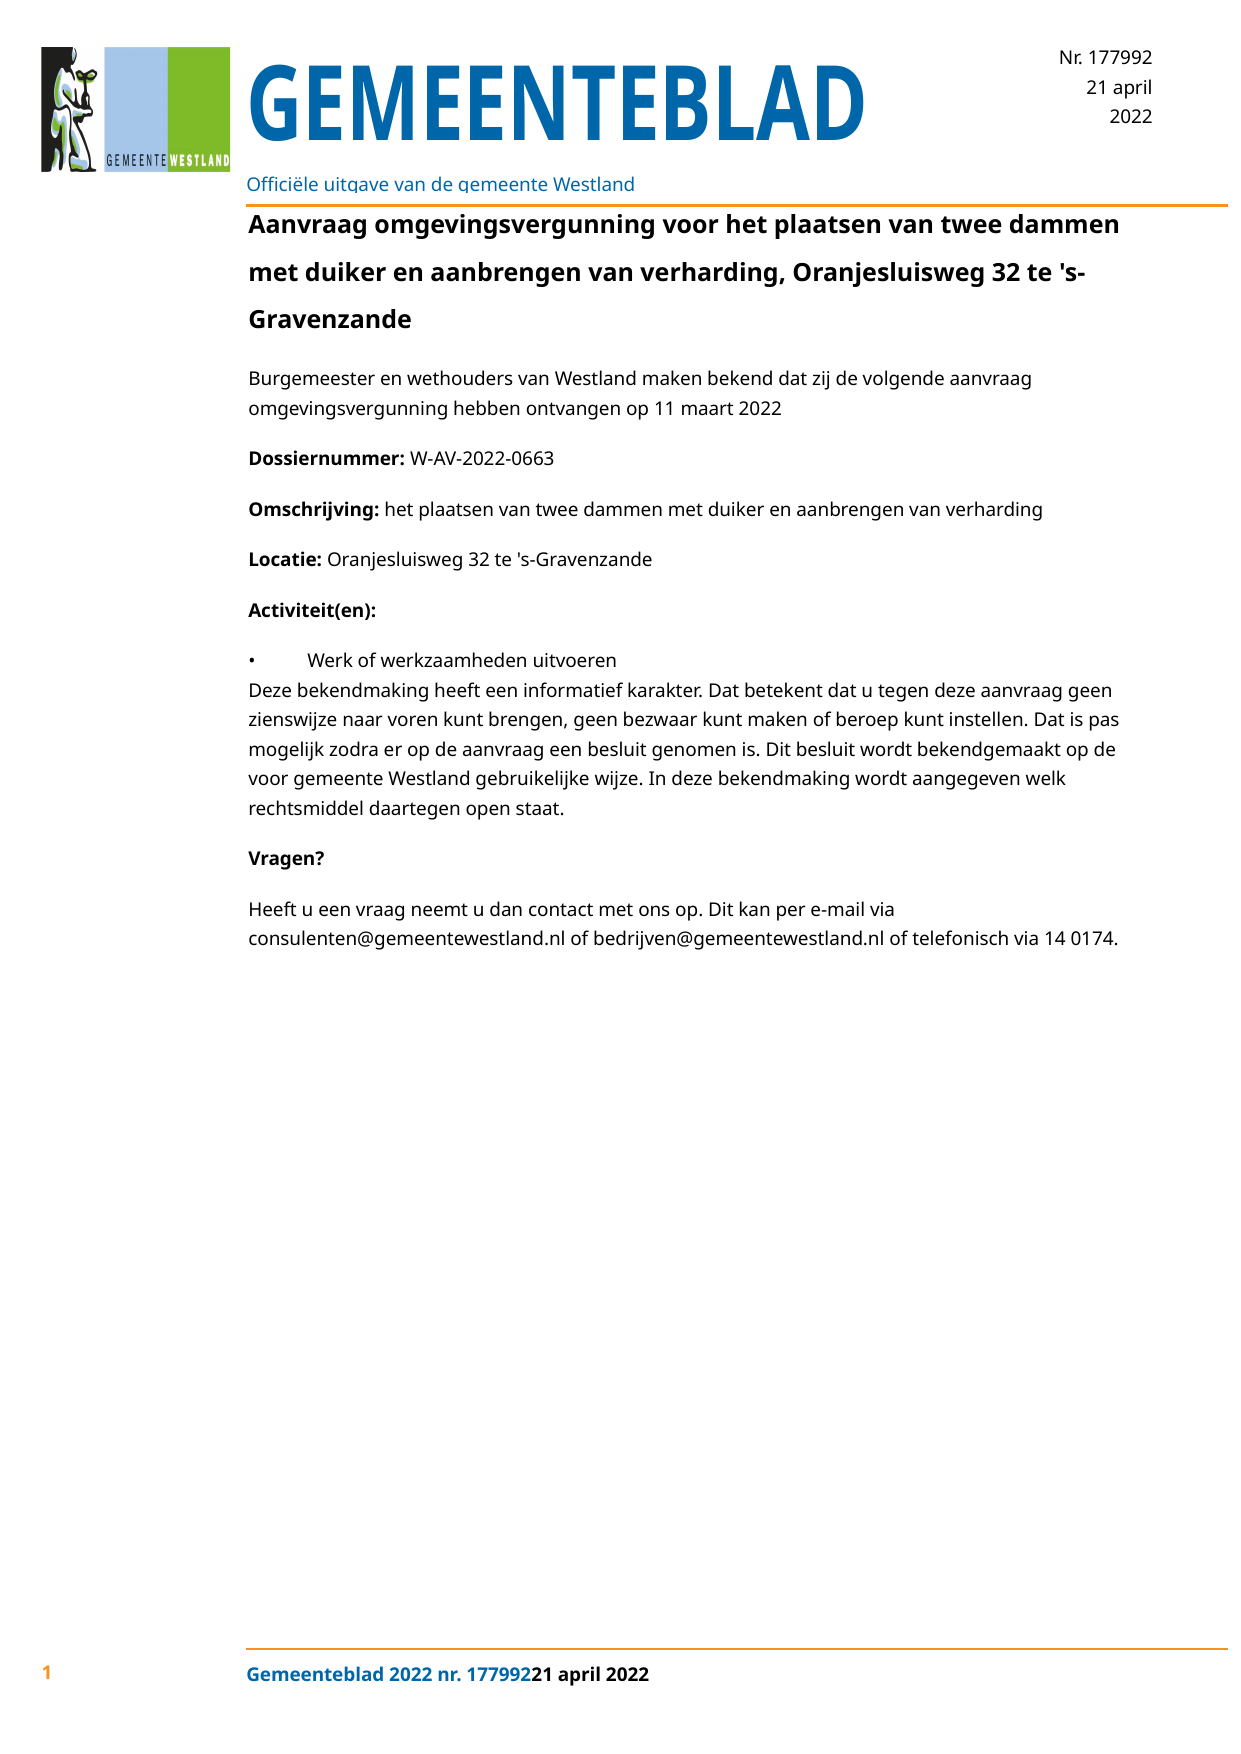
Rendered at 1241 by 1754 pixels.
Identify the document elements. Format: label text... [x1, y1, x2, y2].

text Vragen? [248, 846, 1152, 871]
text Deze bekendmaking heeft een informatief karakter. Dat betekent dat u tegen deze aanvraag geen zienswijze naar voren kunt brengen, geen bezwaar kunt maken of beroep kunt instellen. Dat is pas mogelijk zodra er op de aanvraag een besluit genomen is. Dit besluit wordt bekendgemaakt op de voor gemeente Westland gebruikelijke wijze. In deze bekendmaking wordt aangegeven welk rechtsmiddel daartegen open staat. [248, 677, 1152, 821]
list Werk of werkzaamheden uitvoeren [248, 647, 1152, 673]
text Omschrijving: het plaatsen van twee dammen met duiker en aanbrengen van verharding [248, 496, 1152, 522]
text Burgemeester en wethouders van Westland maken bekend dat zij de volgende aanvraag omgevingsvergunning hebben ontvangen op 11 maart 2022 [248, 366, 1152, 421]
text Dossiernummer: W-AV-2022-0663 [248, 446, 1152, 471]
text Activiteit(en): [248, 597, 1152, 622]
text Heeft u een vraag neemt u dan contact met ons op. Dit kan per e-mail via consulenten@gemeentewestland.nl of bedrijven@gemeentewestland.nl of telefonisch via 14 0174. [248, 896, 1152, 951]
text Aanvraag omgevingsvergunning voor het plaatsen van twee dammen met duiker en aanbrengen van verharding, Oranjesluisweg 32 te 's-Gravenzande [248, 207, 1152, 336]
text Locatie: Oranjesluisweg 32 te 's-Gravenzande [248, 546, 1152, 572]
picture [41, 47, 231, 172]
